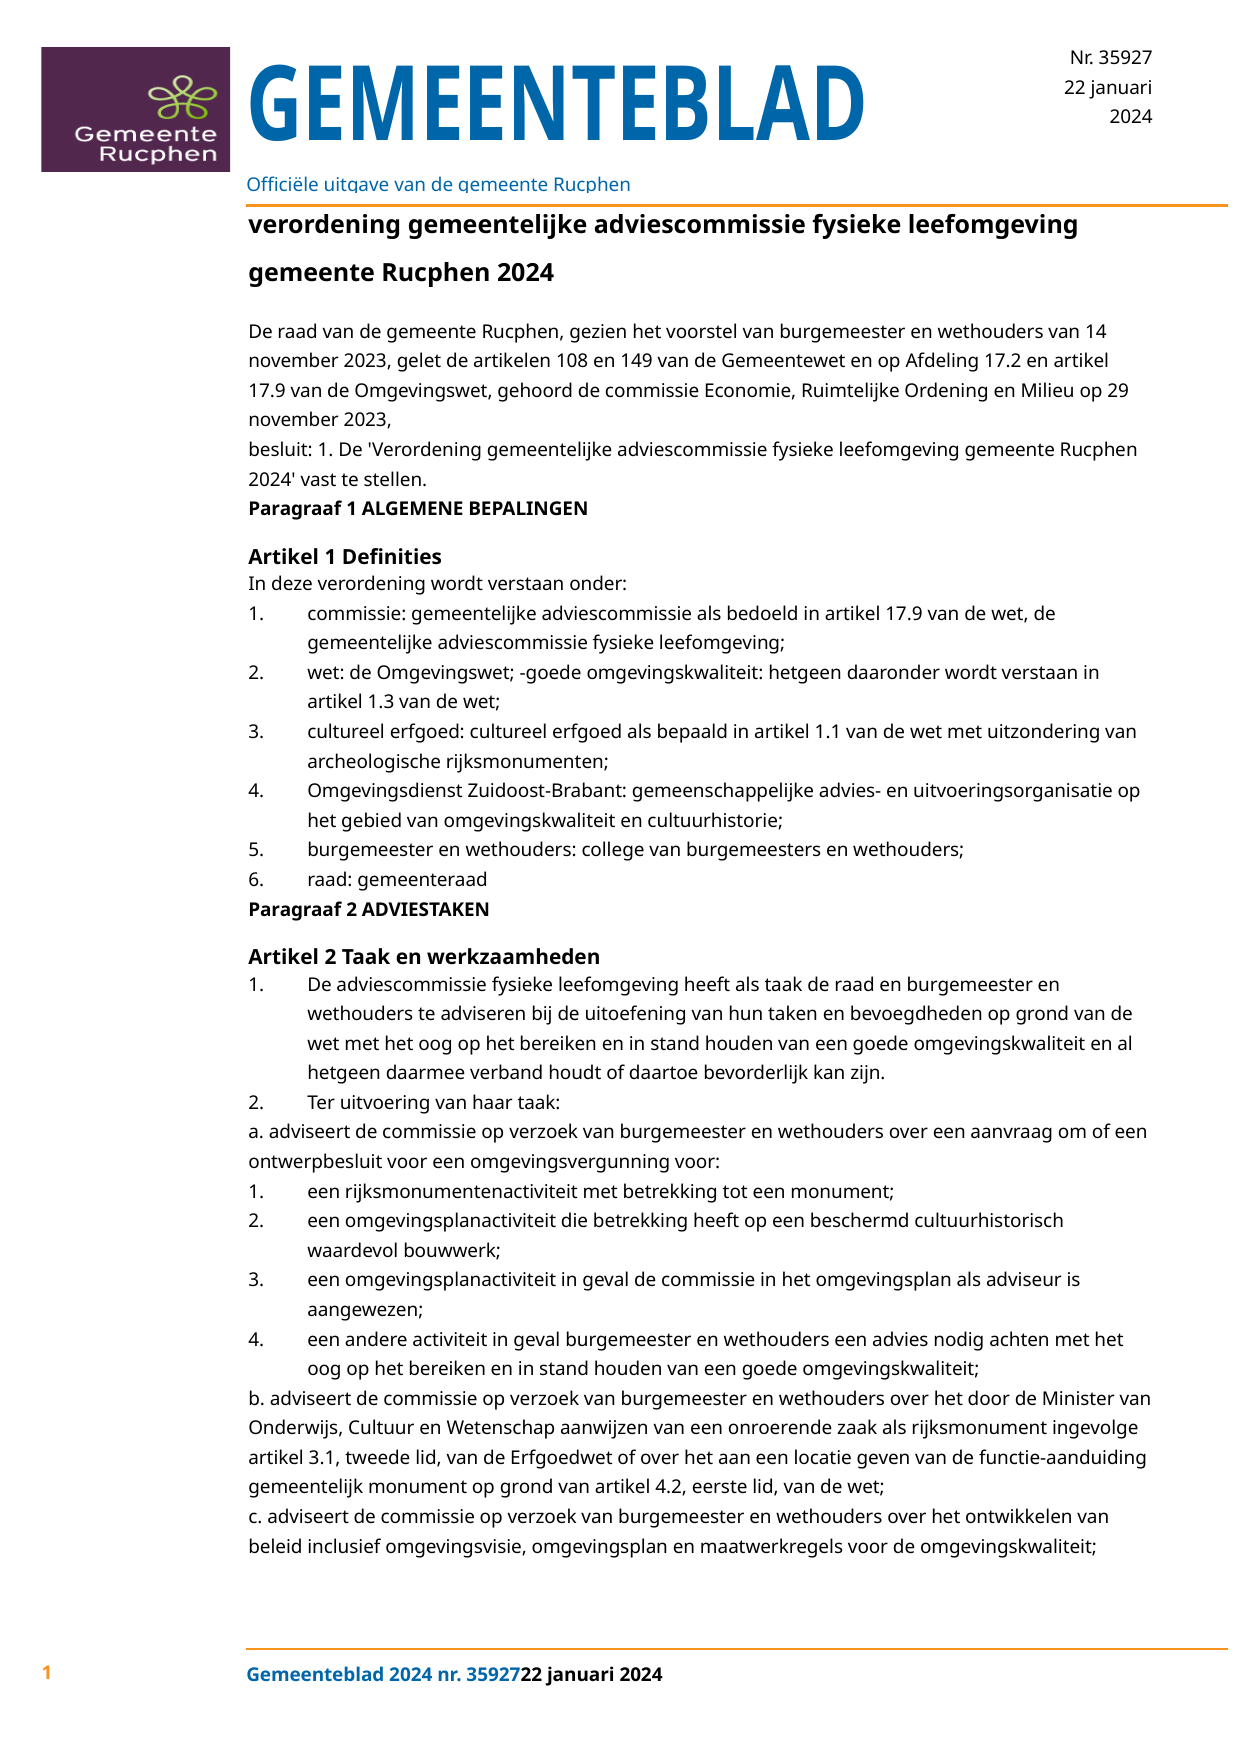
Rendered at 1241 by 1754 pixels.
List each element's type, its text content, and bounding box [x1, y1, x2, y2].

list raad: gemeenteraad [248, 866, 1152, 892]
text a. adviseert de commissie op verzoek van burgemeester en wethouders over een aanvraag om of een ontwerpbesluit voor een omgevingsvergunning voor: [248, 1119, 1152, 1174]
text Artikel 1 Definities [248, 542, 1152, 570]
list De adviescommissie fysieke leefomgeving heeft als taak de raad en burgemeester en wethouders te adviseren bij de uitoefening van hun taken en bevoegdheden op grond van de wet met het oog op het bereiken en in stand houden van een goede omgevingskwaliteit en al hetgeen daarmee verband houdt of daartoe bevorderlijk kan zijn. [248, 971, 1152, 1085]
text verordening gemeentelijke adviescommissie fysieke leefomgeving gemeente Rucphen 2024 [248, 207, 1152, 288]
picture [41, 47, 231, 172]
list een andere activiteit in geval burgemeester en wethouders een advies nodig achten met het oog op het bereiken en in stand houden van een goede omgevingskwaliteit; [248, 1326, 1152, 1381]
list een rijksmonumentenactiviteit met betrekking tot een monument; [248, 1178, 1152, 1204]
list een omgevingsplanactiviteit in geval de commissie in het omgevingsplan als adviseur is aangewezen; [248, 1267, 1152, 1322]
list wet: de Omgevingswet; -goede omgevingskwaliteit: hetgeen daaronder wordt verstaan in artikel 1.3 van de wet; [248, 659, 1152, 714]
list cultureel erfgoed: cultureel erfgoed als bepaald in artikel 1.1 van de wet met uitzondering van archeologische rijksmonumenten; [248, 718, 1152, 774]
text De raad van de gemeente Rucphen, gezien het voorstel van burgemeester en wethouders van 14 november 2023, gelet de artikelen 108 en 149 van de Gemeentewet en op Afdeling 17.2 en artikel 17.9 van de Omgevingswet, gehoord de commissie Economie, Ruimtelijke Ordening en Milieu op 29 november 2023, [248, 318, 1152, 432]
text c. adviseert de commissie op verzoek van burgemeester en wethouders over het ontwikkelen van beleid inclusief omgevingsvisie, omgevingsplan en maatwerkregels voor de omgevingskwaliteit; [248, 1503, 1152, 1559]
text In deze verordening wordt verstaan onder: [248, 570, 1152, 596]
text besluit: 1. De 'Verordening gemeentelijke adviescommissie fysieke leefomgeving gemeente Rucphen 2024' vast te stellen. [248, 436, 1152, 492]
list een omgevingsplanactiviteit die betrekking heeft op een beschermd cultuurhistorisch waardevol bouwwerk; [248, 1207, 1152, 1263]
text Artikel 2 Taak en werkzaamheden [248, 942, 1152, 971]
text Paragraaf 2 ADVIESTAKEN [248, 896, 1152, 922]
text b. adviseert de commissie op verzoek van burgemeester en wethouders over het door de Minister van Onderwijs, Cultuur en Wetenschap aanwijzen van een onroerende zaak als rijksmonument ingevolge artikel 3.1, tweede lid, van de Erfgoedwet of over het aan een locatie geven van de functie-aanduiding gemeentelijk monument op grond van artikel 4.2, eerste lid, van de wet; [248, 1385, 1152, 1499]
list Ter uitvoering van haar taak: [248, 1089, 1152, 1115]
list burgemeester en wethouders: college van burgemeesters en wethouders; [248, 837, 1152, 862]
list Omgevingsdienst Zuidoost-Brabant: gemeenschappelijke advies- en uitvoeringsorganisatie op het gebied van omgevingskwaliteit en cultuurhistorie; [248, 777, 1152, 833]
list commissie: gemeentelijke adviescommissie als bedoeld in artikel 17.9 van de wet, de gemeentelijke adviescommissie fysieke leefomgeving; [248, 600, 1152, 655]
text Paragraaf 1 ALGEMENE BEPALINGEN [248, 495, 1152, 521]
